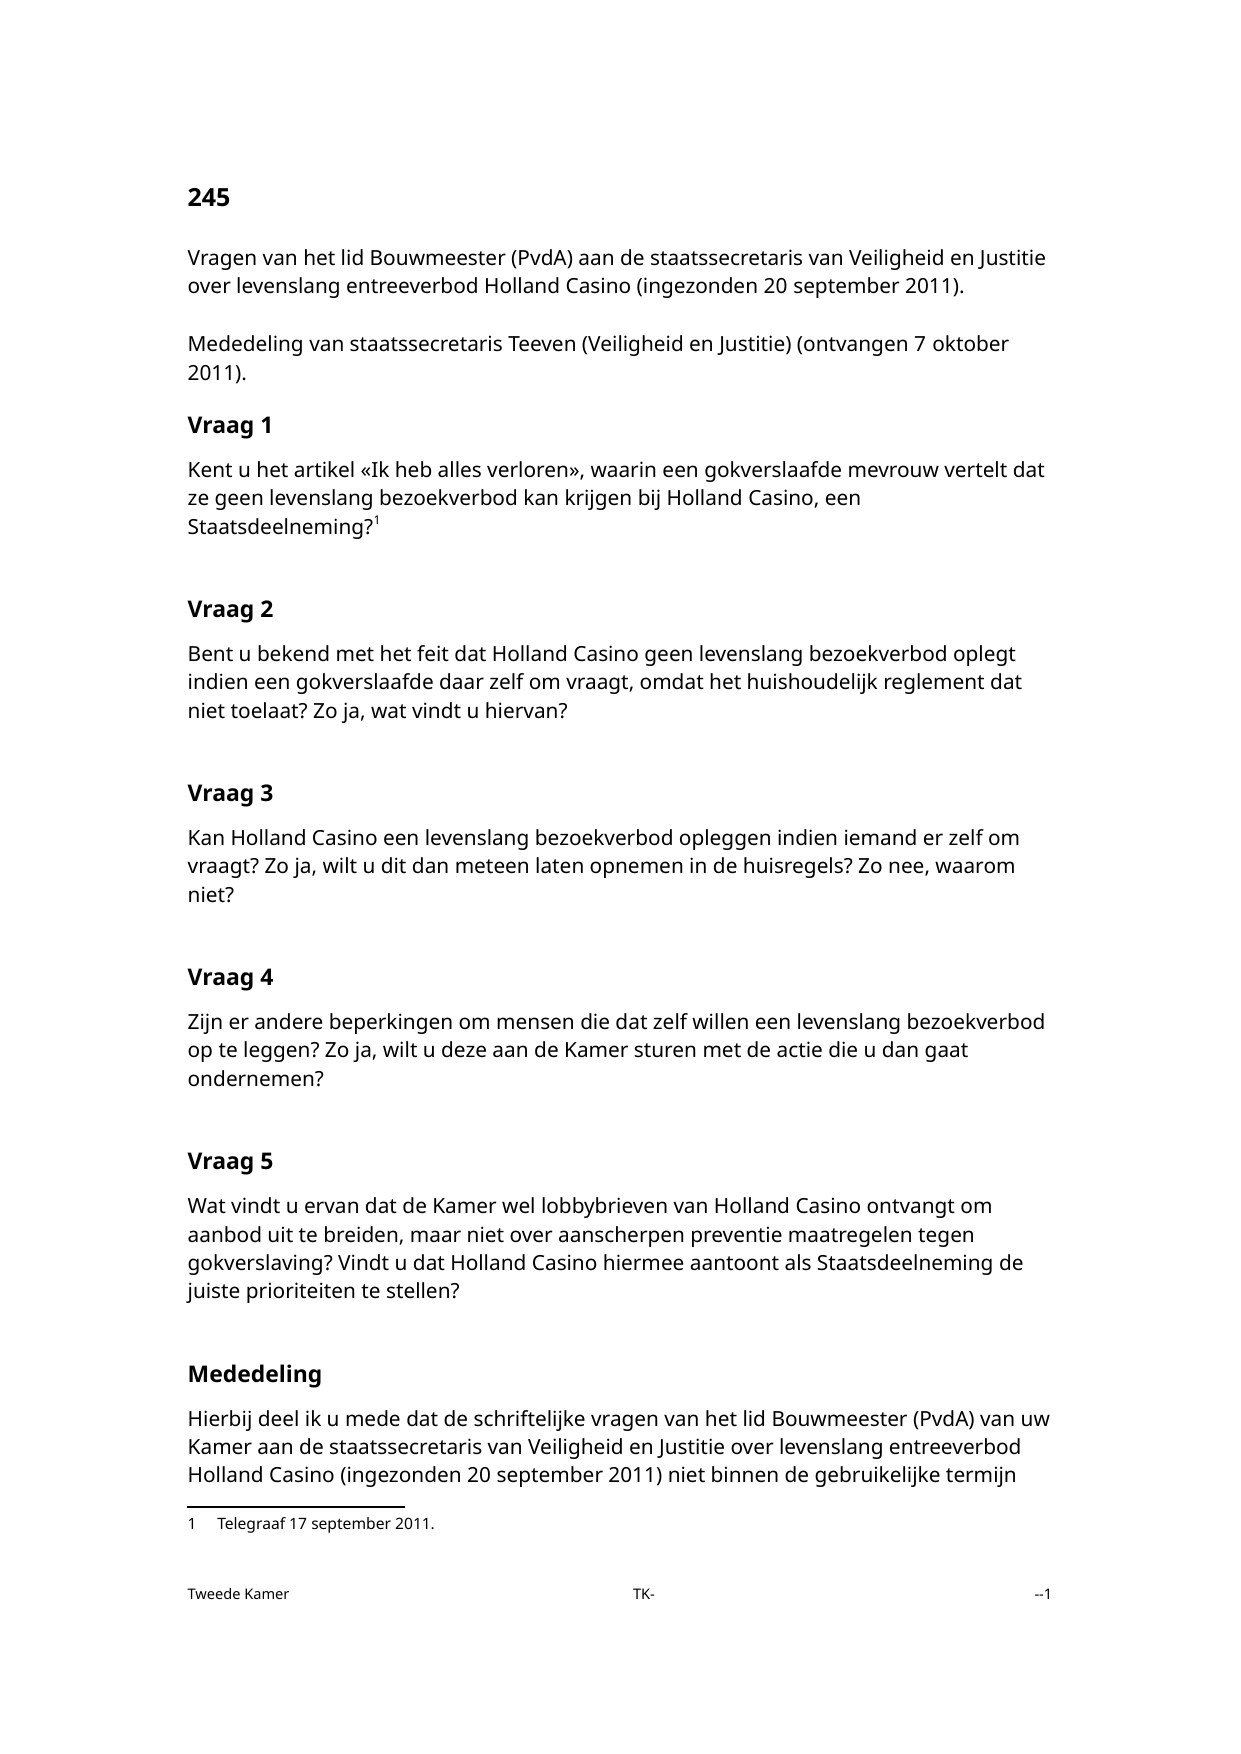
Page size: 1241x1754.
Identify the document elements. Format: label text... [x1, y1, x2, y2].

text Vragen van het lid Bouwmeester (PvdA) aan de staatssecretaris van Veiligheid en Justitie over levenslang entreeverbod Holland Casino (ingezonden 20 september 2011). [187, 243, 1053, 300]
text Mededeling van staatssecretaris Teeven (Veiligheid en Justitie) (ontvangen 7 oktober 2011). [187, 329, 1053, 386]
text Hierbij deel ik u mede dat de schriftelijke vragen van het lid Bouwmeester (PvdA) van uw Kamer aan de staatssecretaris van Veiligheid en Justitie over levenslang entreeverbod Holland Casino (ingezonden 20 september 2011) niet binnen de gebruikelijke termijn [187, 1404, 1053, 1489]
subtitle Vraag 1 [187, 409, 1053, 440]
text Bent u bekend met het feit dat Holland Casino geen levenslang bezoekverbod oplegt indien een gokverslaafde daar zelf om vraagt, omdat het huishoudelijk reglement dat niet toelaat? Zo ja, wat vindt u hiervan? [187, 639, 1053, 724]
subtitle Vraag 5 [187, 1145, 1053, 1176]
subtitle Mededeling [187, 1357, 1053, 1389]
text Zijn er andere beperkingen om mensen die dat zelf willen een levenslang bezoekverbod op te leggen? Zo ja, wilt u deze aan de Kamer sturen met de actie die u dan gaat ondernemen? [187, 1007, 1053, 1092]
text Wat vindt u ervan dat de Kamer wel lobbybrieven van Holland Casino ontvangt om aanbod uit te breiden, maar niet over aanscherpen preventie maatregelen tegen gokverslaving? Vindt u dat Holland Casino hiermee aantoont als Staatsdeelneming de juiste prioriteiten te stellen? [187, 1191, 1053, 1305]
text Kan Holland Casino een levenslang bezoekverbod opleggen indien iemand er zelf om vraagt? Zo ja, wilt u dit dan meteen laten opnemen in de huisregels? Zo nee, waarom niet? [187, 823, 1053, 908]
subtitle Vraag 2 [187, 593, 1053, 624]
subtitle Vraag 3 [187, 777, 1053, 808]
subtitle Vraag 4 [187, 961, 1053, 992]
text Telegraaf 17 september 2011. [187, 1506, 1053, 1534]
text Kent u het artikel «Ik heb alles verloren», waarin een gokverslaafde mevrouw vertelt dat ze geen levenslang bezoekverbod kan krijgen bij Holland Casino, een Staatsdeelneming? [187, 455, 1053, 540]
text 245 [187, 179, 1053, 213]
